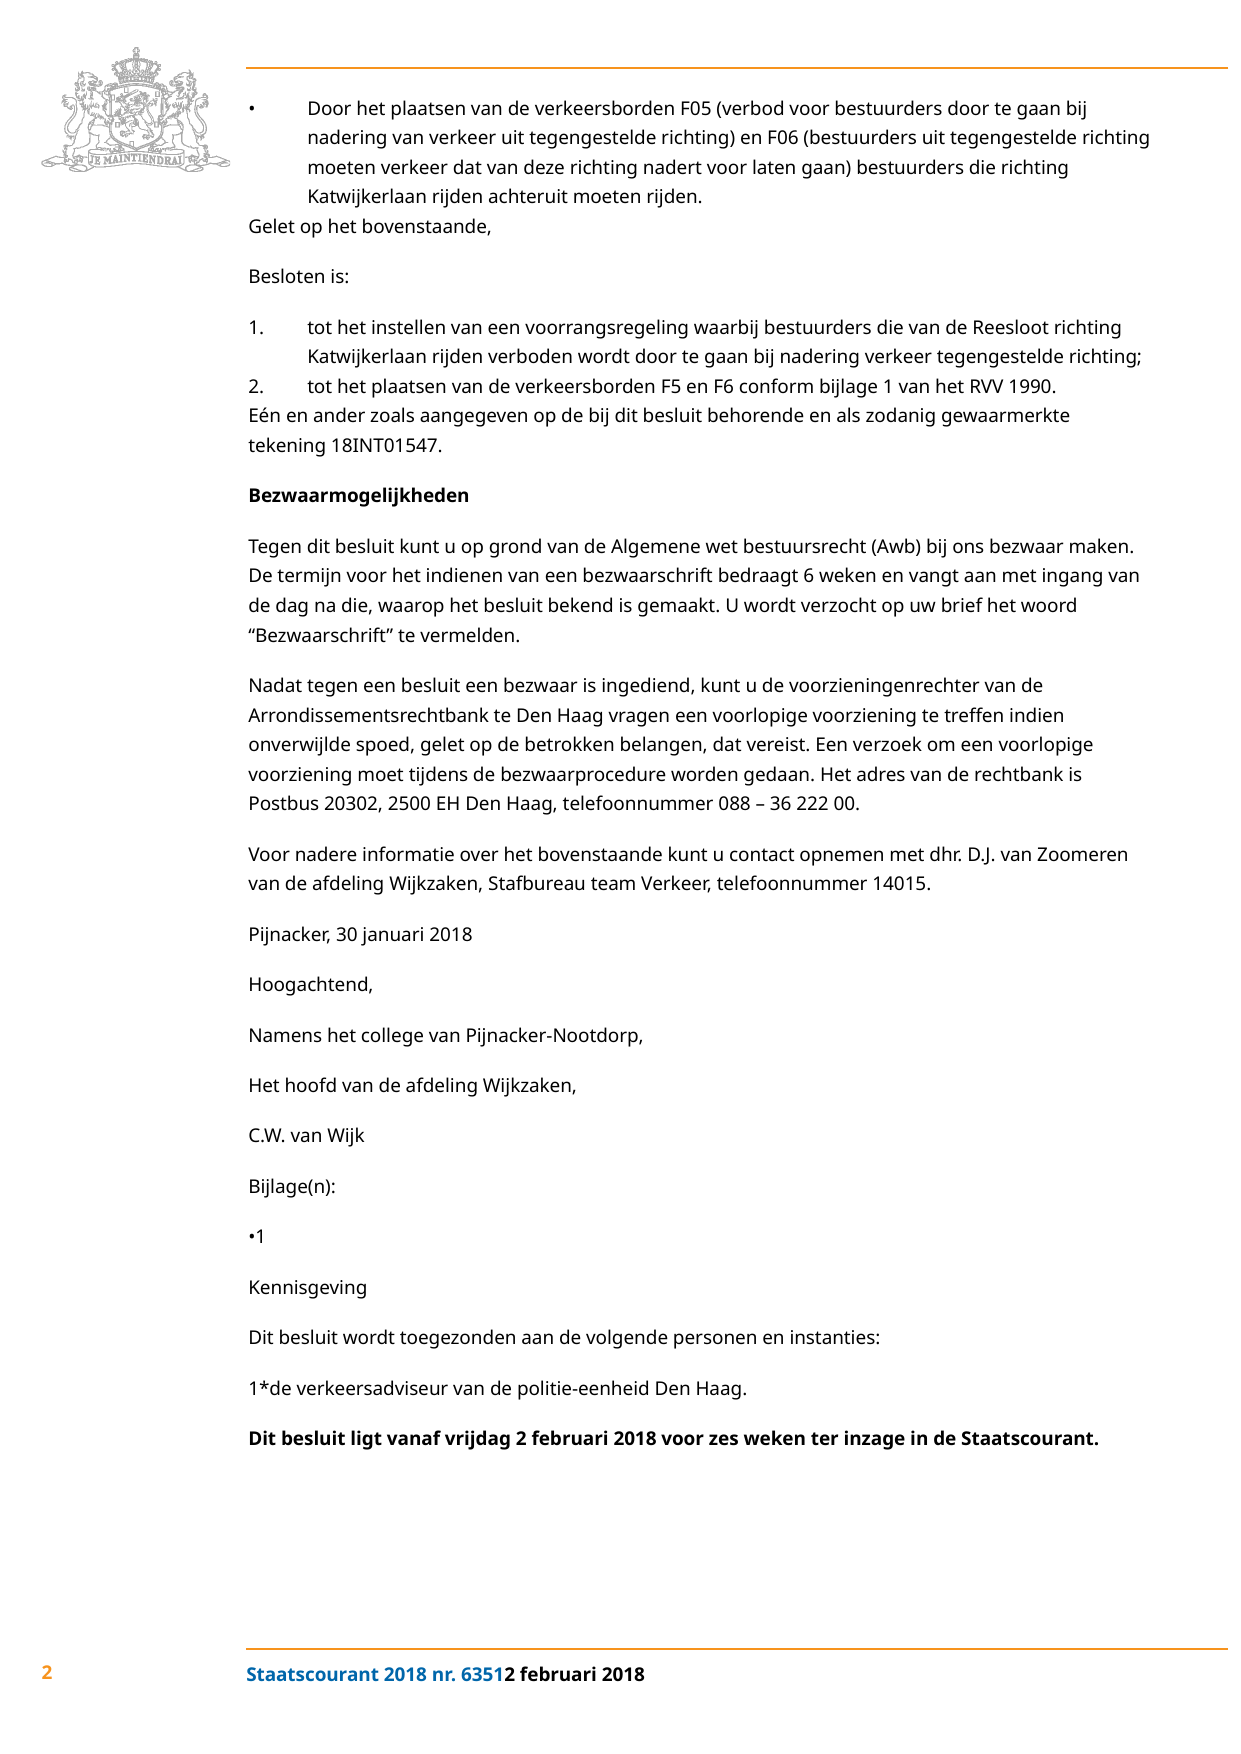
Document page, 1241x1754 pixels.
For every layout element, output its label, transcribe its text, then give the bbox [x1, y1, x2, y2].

list tot het instellen van een voorrangsregeling waarbij bestuurders die van de Reesloot richting Katwijkerlaan rijden verboden wordt door te gaan bij nadering verkeer tegengestelde richting; [248, 314, 1152, 369]
text Bezwaarmogelijkheden [248, 483, 1152, 508]
text C.W. van Wijk [248, 1123, 1152, 1148]
picture [41, 47, 231, 172]
text Besloten is: [248, 263, 1152, 289]
text Kennisgeving [248, 1274, 1152, 1300]
text Het hoofd van de afdeling Wijkzaken, [248, 1072, 1152, 1098]
text Eén en ander zoals aangegeven op de bij dit besluit behorende en als zodanig gewaarmerkte tekening 18INT01547. [248, 403, 1152, 458]
text Nadat tegen een besluit een bezwaar is ingediend, kunt u de voorzieningenrechter van de Arrondissementsrechtbank te Den Haag vragen een voorlopige voorziening te treffen indien onverwijlde spoed, gelet op de betrokken belangen, dat vereist. Een verzoek om een voorlopige voorziening moet tijdens de bezwaarprocedure worden gedaan. Het adres van de rechtbank is Postbus 20302, 2500 EH Den Haag, telefoonnummer 088 – 36 222 00. [248, 672, 1152, 816]
text Voor nadere informatie over het bovenstaande kunt u contact opnemen met dhr. D.J. van Zoomeren van de afdeling Wijkzaken, Stafbureau team Verkeer, telefoonnummer 14015. [248, 841, 1152, 896]
text Gelet op het bovenstaande, [248, 213, 1152, 239]
text Dit besluit wordt toegezonden aan de volgende personen en instanties: [248, 1324, 1152, 1350]
text •1 [248, 1223, 1152, 1249]
text Pijnacker, 30 januari 2018 [248, 921, 1152, 947]
text Dit besluit ligt vanaf vrijdag 2 februari 2018 voor zes weken ter inzage in de Staatscourant. [248, 1425, 1152, 1451]
text Hoogachtend, [248, 971, 1152, 997]
text Namens het college van Pijnacker-Nootdorp, [248, 1022, 1152, 1048]
list Door het plaatsen van de verkeersborden F05 (verbod voor bestuurders door te gaan bij nadering van verkeer uit tegengestelde richting) en F06 (bestuurders uit tegengestelde richting moeten verkeer dat van deze richting nadert voor laten gaan) bestuurders die richting Katwijkerlaan rijden achteruit moeten rijden. [248, 95, 1152, 209]
text 1*de verkeersadviseur van de politie-eenheid Den Haag. [248, 1375, 1152, 1401]
text Tegen dit besluit kunt u op grond van de Algemene wet bestuursrecht (Awb) bij ons bezwaar maken. De termijn voor het indienen van een bezwaarschrift bedraagt 6 weken en vangt aan met ingang van de dag na die, waarop het besluit bekend is gemaakt. U wordt verzocht op uw brief het woord “Bezwaarschrift” te vermelden. [248, 533, 1152, 648]
text Bijlage(n): [248, 1173, 1152, 1199]
list tot het plaatsen van de verkeersborden F5 en F6 conform bijlage 1 van het RVV 1990. [248, 373, 1152, 399]
